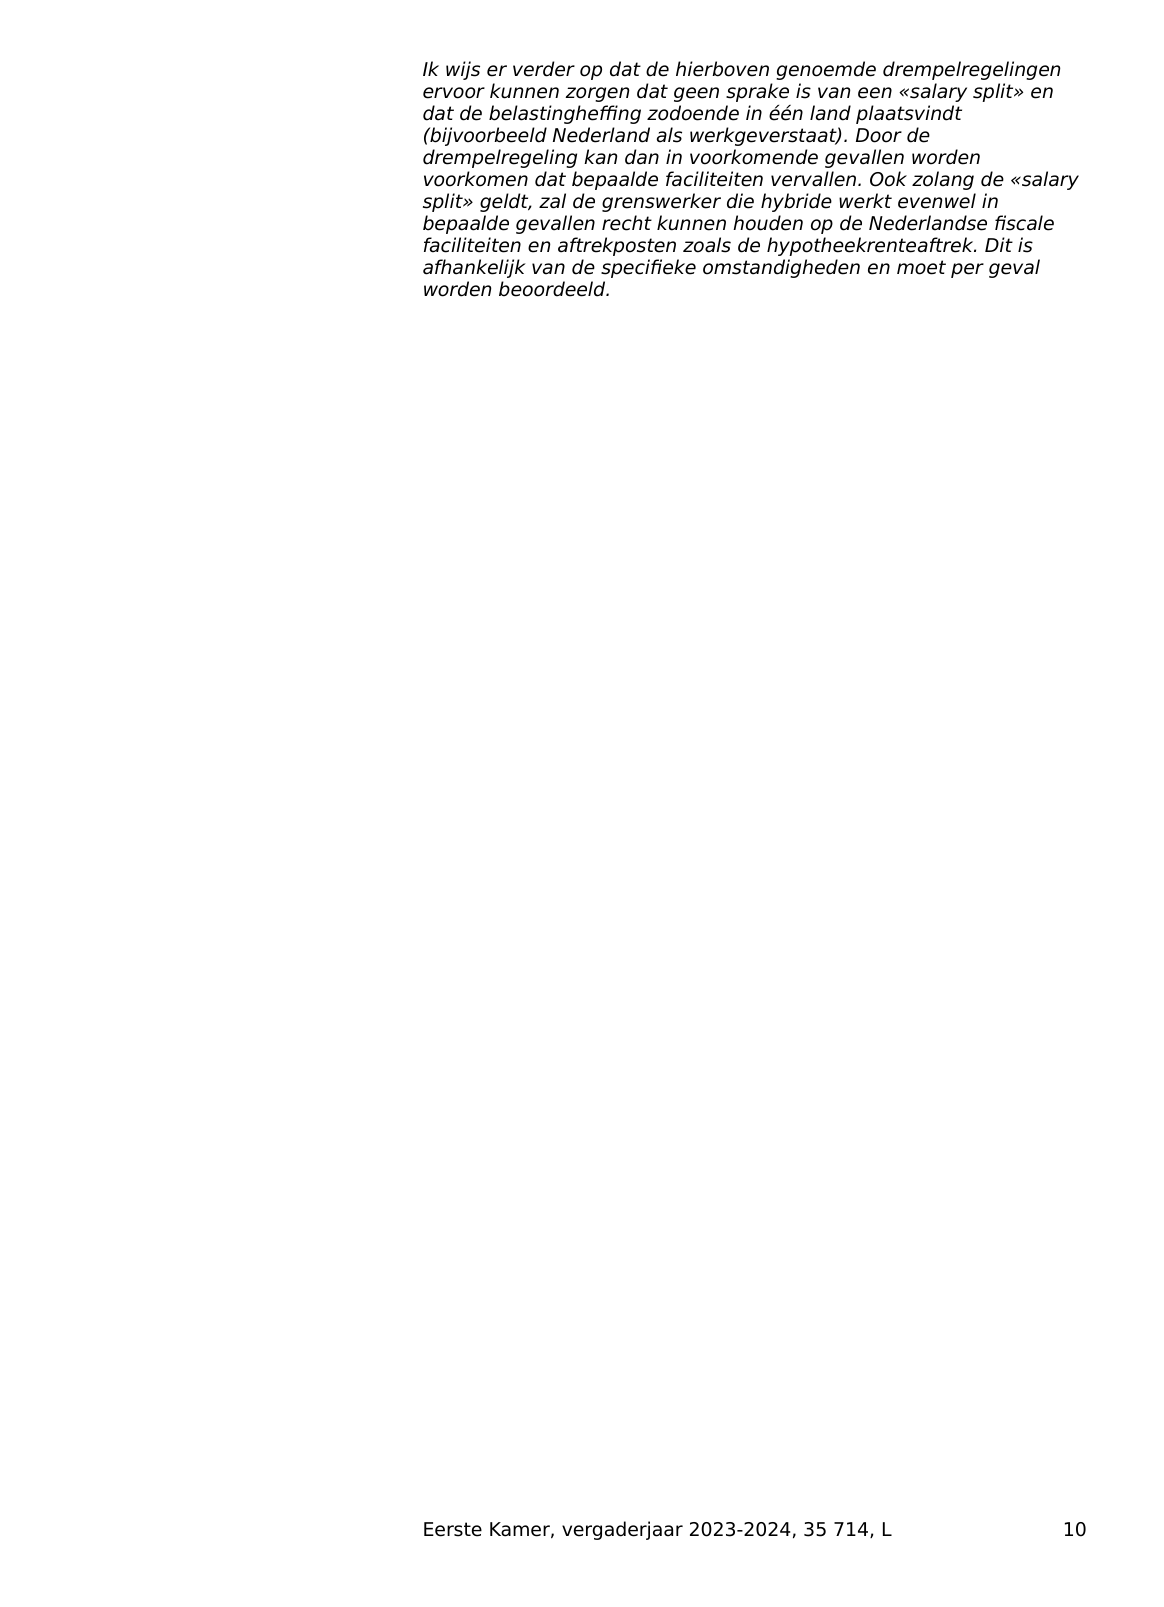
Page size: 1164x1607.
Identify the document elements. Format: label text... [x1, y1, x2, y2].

text Ik wijs er verder op dat de hierboven genoemde drempelregelingen ervoor kunnen zorgen dat geen sprake is van een «salary split» en dat de belastingheffing zodoende in één land plaatsvindt (bijvoorbeeld Nederland als werkgeverstaat). Door de drempelregeling kan dan in voorkomende gevallen worden voorkomen dat bepaalde faciliteiten vervallen. Ook zolang de «salary split» geldt, zal de grenswerker die hybride werkt evenwel in bepaalde gevallen recht kunnen houden op de Nederlandse fiscale faciliteiten en aftrekposten zoals de hypotheekrenteaftrek. Dit is afhankelijk van de specifieke omstandigheden en moet per geval worden beoordeeld. [422, 59, 1087, 301]
